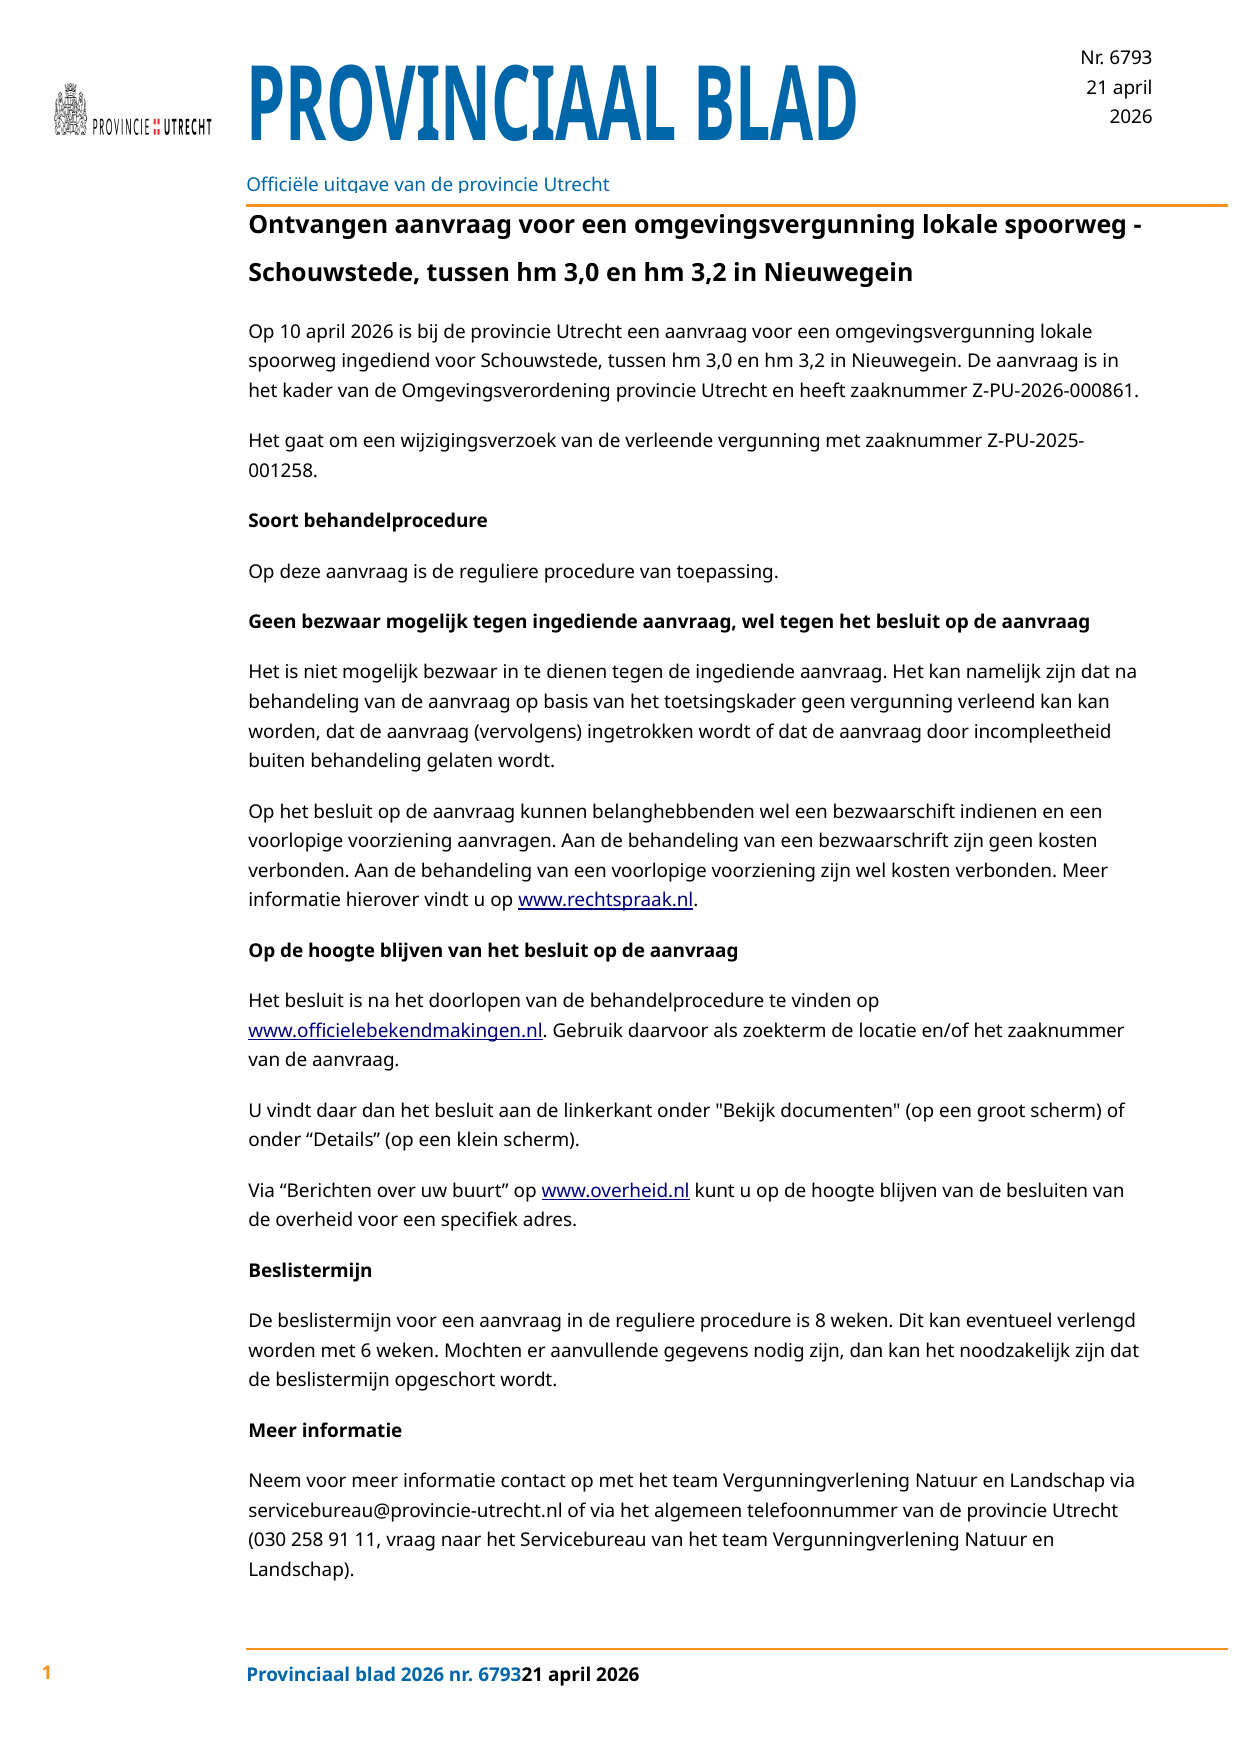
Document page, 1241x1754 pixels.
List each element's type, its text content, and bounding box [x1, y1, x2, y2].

text Op het besluit op de aanvraag kunnen belanghebbenden wel een bezwaarschift indienen en een voorlopige voorziening aanvragen. Aan de behandeling van een bezwaarschrift zijn geen kosten verbonden. Aan de behandeling van een voorlopige voorziening zijn wel kosten verbonden. Meer informatie hierover vindt u op www.rechtspraak.nl. [248, 798, 1152, 912]
picture [41, 47, 231, 172]
text Het besluit is na het doorlopen van de behandelprocedure te vinden op www.officielebekendmakingen.nl. Gebruik daarvoor als zoekterm de locatie en/of het zaaknummer van de aanvraag. [248, 987, 1152, 1072]
text Het is niet mogelijk bezwaar in te dienen tegen de ingediende aanvraag. Het kan namelijk zijn dat na behandeling van de aanvraag op basis van het toetsingskader geen vergunning verleend kan kan worden, dat de aanvraag (vervolgens) ingetrokken wordt of dat de aanvraag door incompleetheid buiten behandeling gelaten wordt. [248, 659, 1152, 773]
text Geen bezwaar mogelijk tegen ingediende aanvraag, wel tegen het besluit op de aanvraag [248, 608, 1152, 634]
text Neem voor meer informatie contact op met het team Vergunningverlening Natuur en Landschap via servicebureau@provincie-utrecht.nl of via het algemeen telefoonnummer van de provincie Utrecht (030 258 91 11, vraag naar het Servicebureau van het team Vergunningverlening Natuur en Landschap). [248, 1467, 1152, 1582]
text Soort behandelprocedure [248, 507, 1152, 533]
text Op de hoogte blijven van het besluit op de aanvraag [248, 937, 1152, 963]
text Meer informatie [248, 1417, 1152, 1443]
text Op deze aanvraag is de reguliere procedure van toepassing. [248, 558, 1152, 584]
text Ontvangen aanvraag voor een omgevingsvergunning lokale spoorweg - Schouwstede, tussen hm 3,0 en hm 3,2 in Nieuwegein [248, 207, 1152, 288]
text Via “Berichten over uw buurt” op www.overheid.nl kunt u op de hoogte blijven van de besluiten van de overheid voor een specifiek adres. [248, 1177, 1152, 1232]
text Op 10 april 2026 is bij de provincie Utrecht een aanvraag voor een omgevingsvergunning lokale spoorweg ingediend voor Schouwstede, tussen hm 3,0 en hm 3,2 in Nieuwegein. De aanvraag is in het kader van de Omgevingsverordening provincie Utrecht en heeft zaaknummer Z-PU-2026-000861. [248, 318, 1152, 403]
text Beslistermijn [248, 1257, 1152, 1283]
text Het gaat om een wijzigingsverzoek van de verleende vergunning met zaaknummer Z-PU-2025-001258. [248, 427, 1152, 483]
text De beslistermijn voor een aanvraag in de reguliere procedure is 8 weken. Dit kan eventueel verlengd worden met 6 weken. Mochten er aanvullende gegevens nodig zijn, dan kan het noodzakelijk zijn dat de beslistermijn opgeschort wordt. [248, 1307, 1152, 1392]
text U vindt daar dan het besluit aan de linkerkant onder "Bekijk documenten" (op een groot scherm) of onder “Details” (op een klein scherm). [248, 1097, 1152, 1152]
